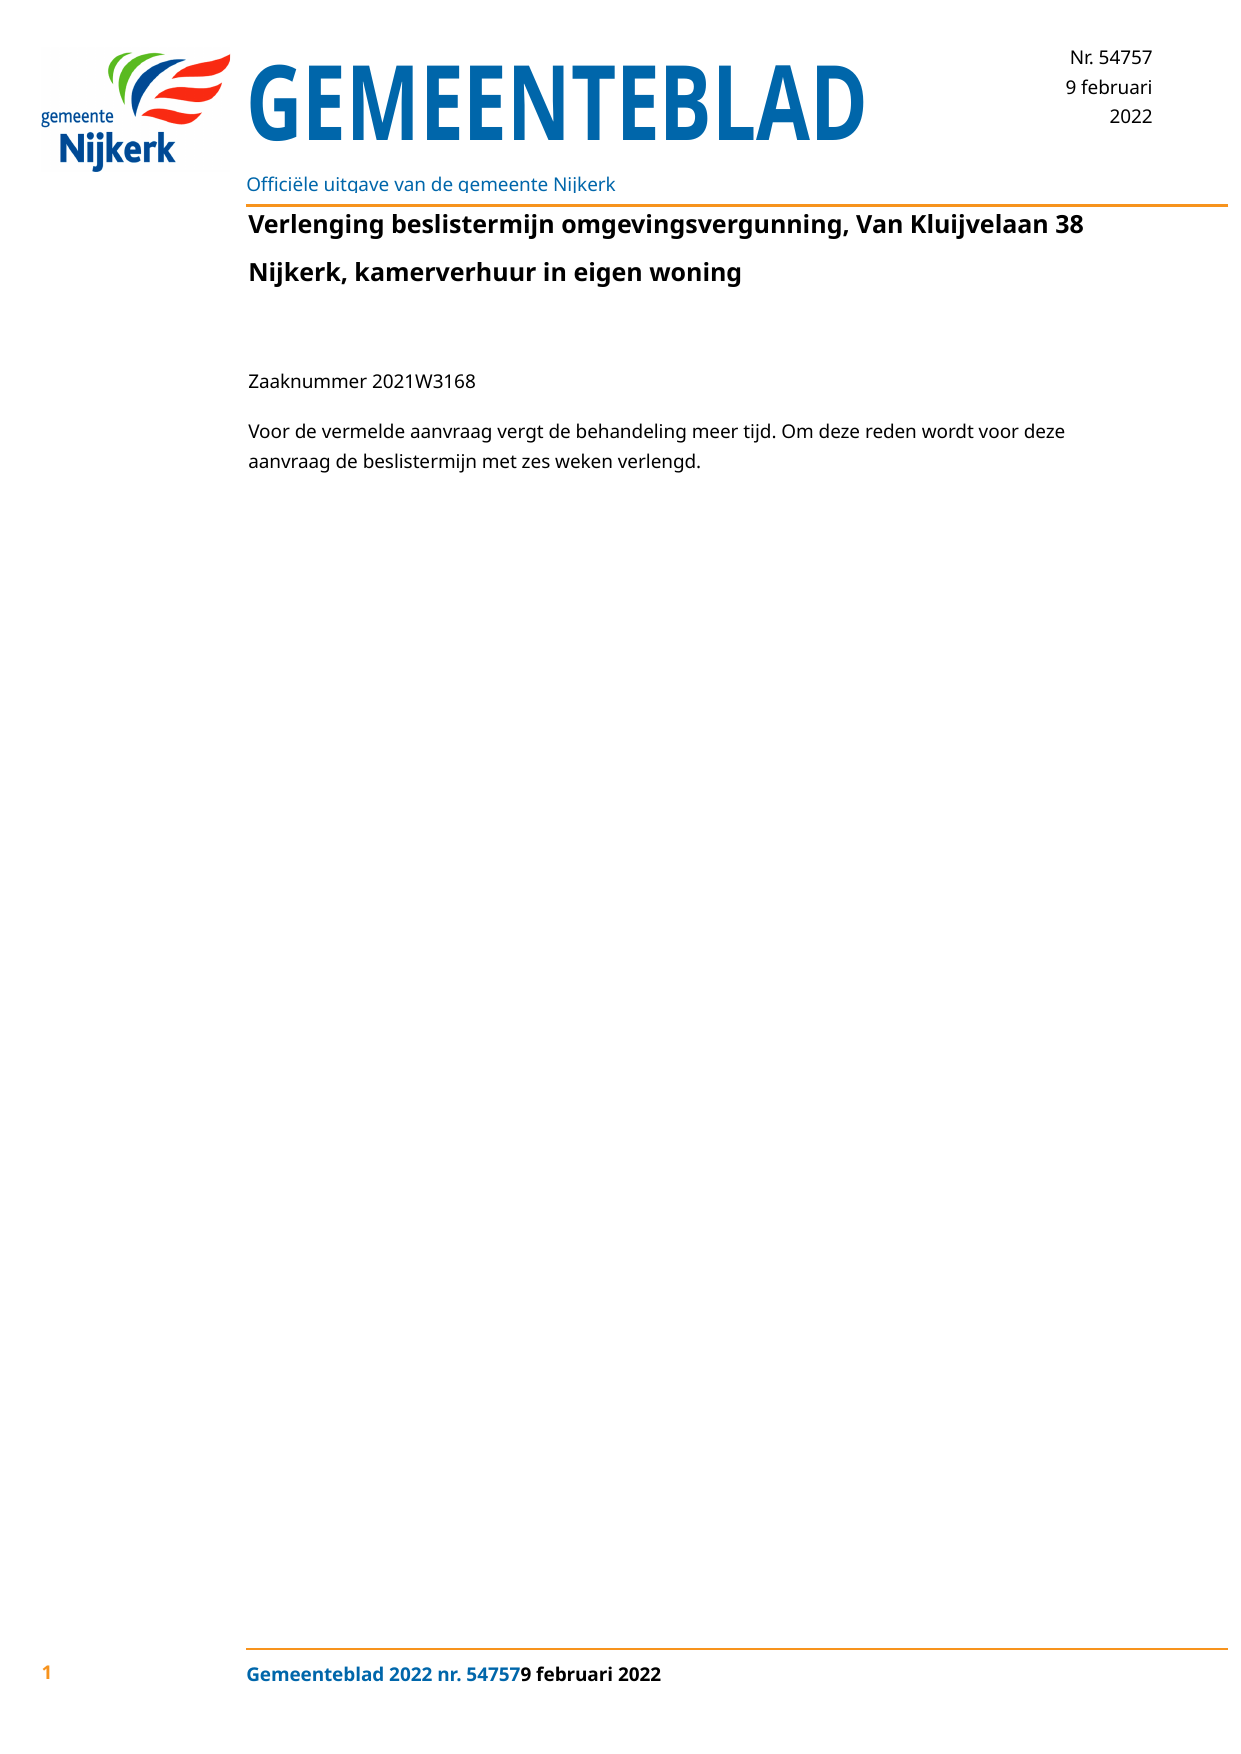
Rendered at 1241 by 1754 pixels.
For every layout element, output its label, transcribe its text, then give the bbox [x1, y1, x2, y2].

text Verlenging beslistermijn omgevingsvergunning, Van Kluijvelaan 38 Nijkerk, kamerverhuur in eigen woning [248, 207, 1152, 288]
text Voor de vermelde aanvraag vergt de behandeling meer tijd. Om deze reden wordt voor deze aanvraag de beslistermijn met zes weken verlengd. [248, 419, 1152, 474]
picture [41, 47, 231, 172]
text Zaaknummer 2021W3168 [248, 368, 1152, 394]
